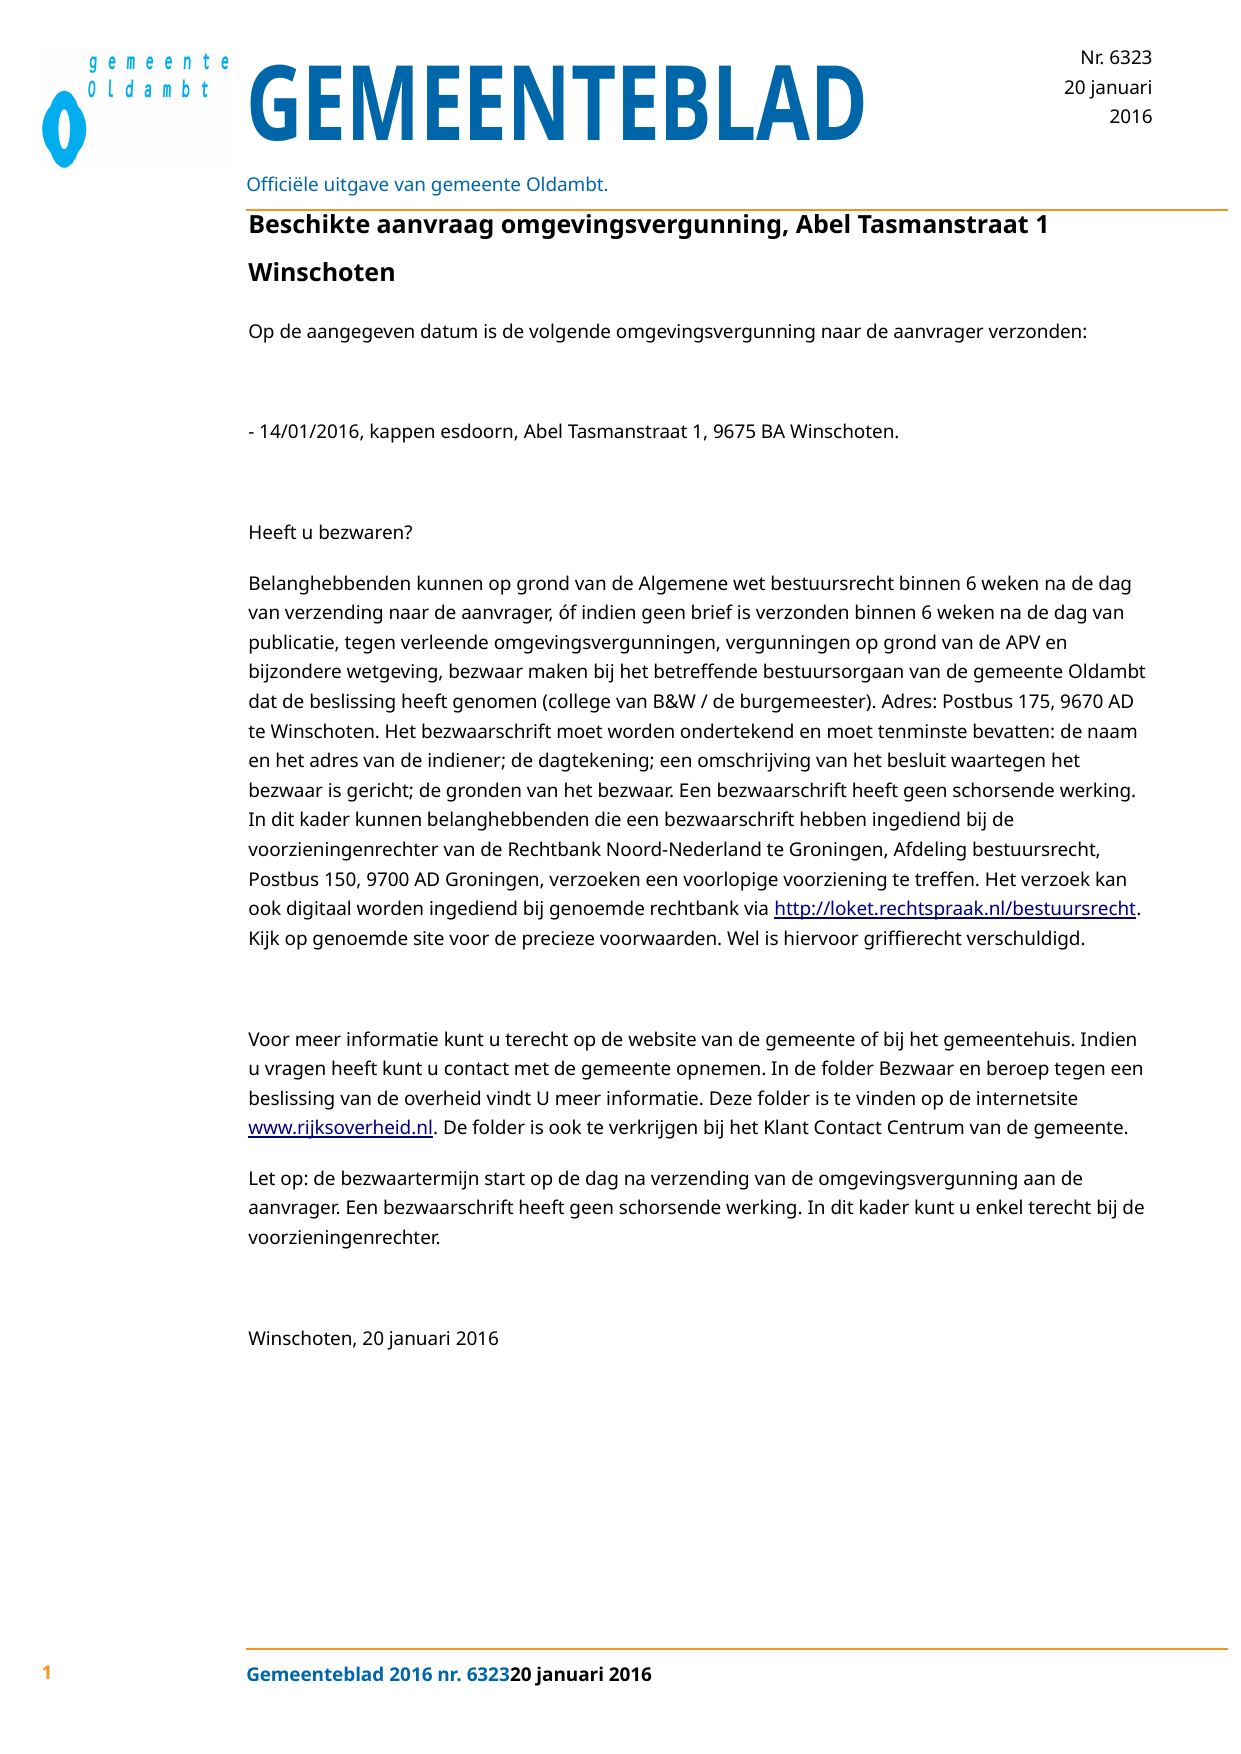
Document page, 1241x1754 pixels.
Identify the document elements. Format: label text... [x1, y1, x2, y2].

picture [41, 47, 231, 172]
text - 14/01/2016, kappen esdoorn, Abel Tasmanstraat 1, 9675 BA Winschoten. [248, 419, 1152, 444]
text Voor meer informatie kunt u terecht op de website van de gemeente of bij het gemeentehuis. Indien u vragen heeft kunt u contact met de gemeente opnemen. In de folder Bezwaar en beroep tegen een beslissing van de overheid vindt U meer informatie. Deze folder is te vinden op de internetsite www.rijksoverheid.nl. De folder is ook te verkrijgen bij het Klant Contact Centrum van de gemeente. [248, 1026, 1152, 1140]
text Winschoten, 20 januari 2016 [248, 1325, 1152, 1351]
text Op de aangegeven datum is de volgende omgevingsvergunning naar de aanvrager verzonden: [248, 318, 1152, 344]
text Heeft u bezwaren? [248, 519, 1152, 545]
text Beschikte aanvraag omgevingsvergunning, Abel Tasmanstraat 1 Winschoten [248, 211, 1152, 288]
text Belanghebbenden kunnen op grond van de Algemene wet bestuursrecht binnen 6 weken na de dag van verzending naar de aanvrager, óf indien geen brief is verzonden binnen 6 weken na de dag van publicatie, tegen verleende omgevingsvergunningen, vergunningen op grond van de APV en bijzondere wetgeving, bezwaar maken bij het betreffende bestuursorgaan van de gemeente Oldambt dat de beslissing heeft genomen (college van B&W / de burgemeester). Adres: Postbus 175, 9670 AD te Winschoten. Het bezwaarschrift moet worden ondertekend en moet tenminste bevatten: de naam en het adres van de indiener; de dagtekening; een omschrijving van het besluit waartegen het bezwaar is gericht; de gronden van het bezwaar. Een bezwaarschrift heeft geen schorsende werking. In dit kader kunnen belanghebbenden die een bezwaarschrift hebben ingediend bij de voorzieningenrechter van de Rechtbank Noord-Nederland te Groningen, Afdeling bestuursrecht, Postbus 150, 9700 AD Groningen, verzoeken een voorlopige voorziening te treffen. Het verzoek kan ook digitaal worden ingediend bij genoemde rechtbank via http://loket.rechtspraak.nl/bestuursrecht. Kijk op genoemde site voor de precieze voorwaarden. Wel is hiervoor griffierecht verschuldigd. [248, 570, 1152, 951]
text Let op: de bezwaartermijn start op de dag na verzending van de omgevingsvergunning aan de aanvrager. Een bezwaarschrift heeft geen schorsende werking. In dit kader kunt u enkel terecht bij de voorzieningenrechter. [248, 1165, 1152, 1250]
